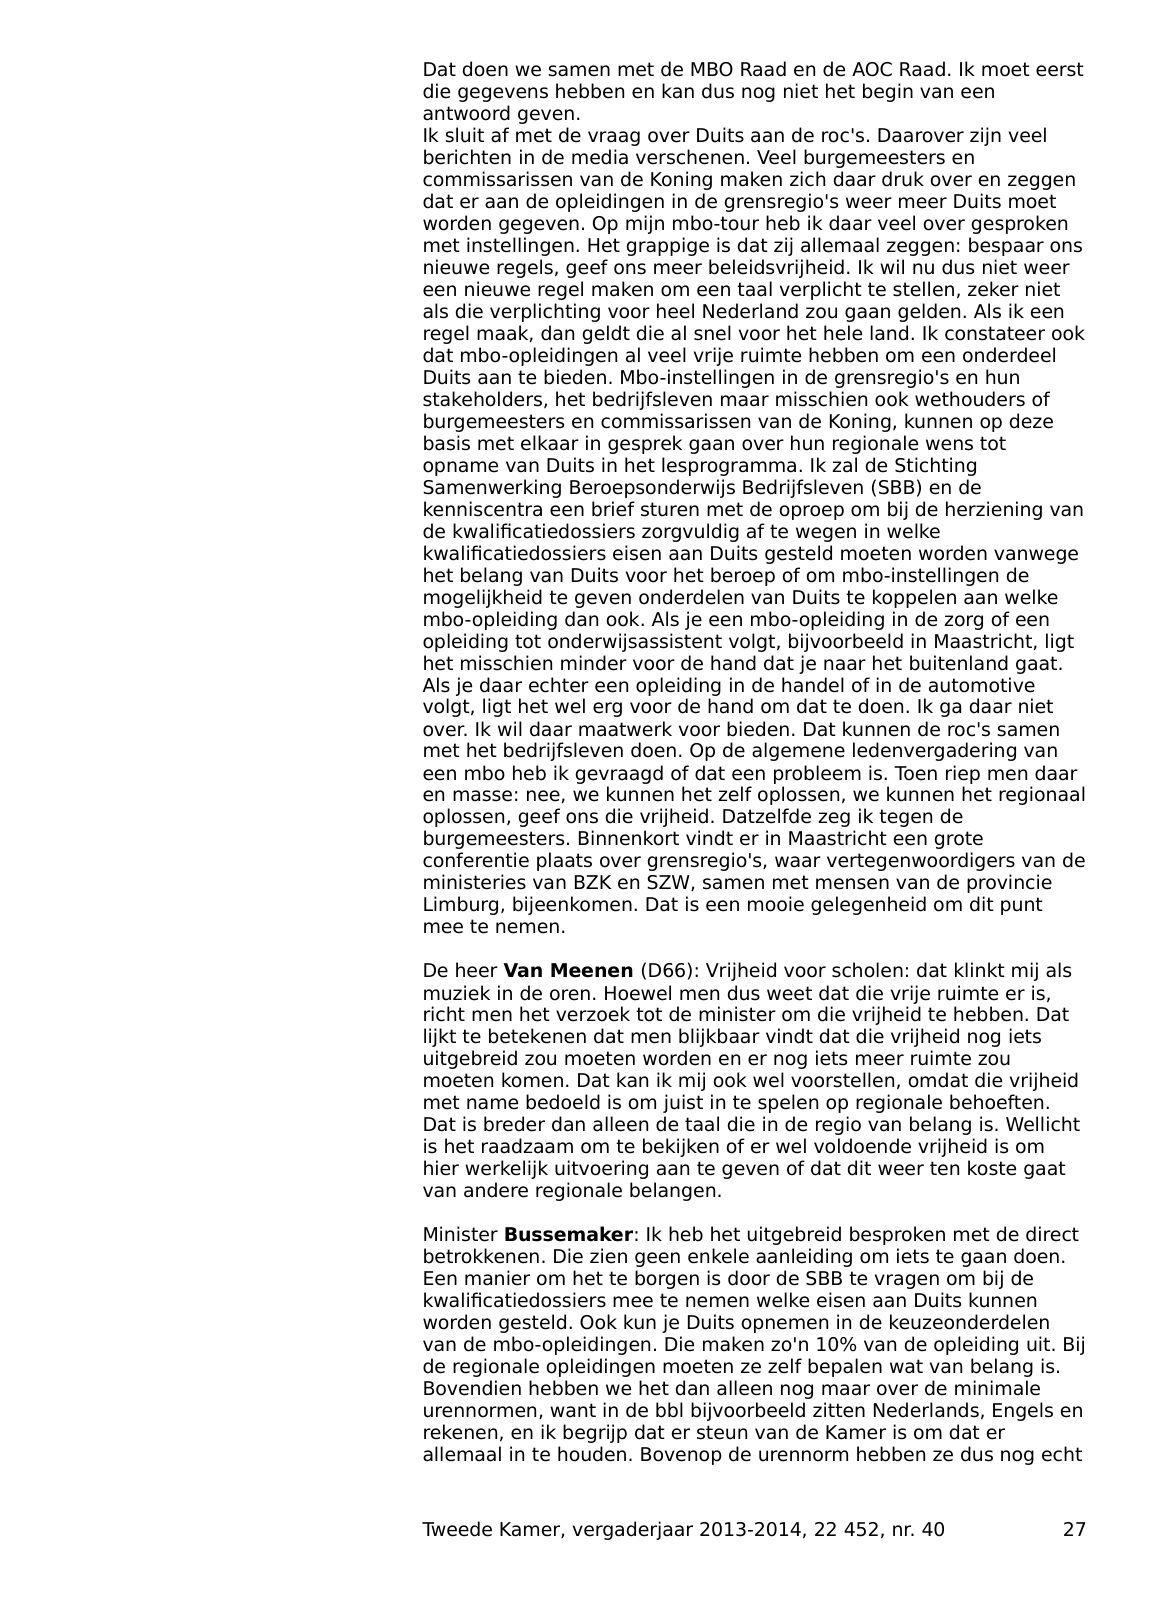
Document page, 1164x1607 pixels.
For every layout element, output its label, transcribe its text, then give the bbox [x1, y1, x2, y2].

text De heer Van Meenen (D66): Vrijheid voor scholen: dat klinkt mij als muziek in de oren. Hoewel men dus weet dat die vrije ruimte er is, richt men het verzoek tot de minister om die vrijheid te hebben. Dat lijkt te betekenen dat men blijkbaar vindt dat die vrijheid nog iets uitgebreid zou moeten worden en er nog iets meer ruimte zou moeten komen. Dat kan ik mij ook wel voorstellen, omdat die vrijheid met name bedoeld is om juist in te spelen op regionale behoeften. Dat is breder dan alleen de taal die in de regio van belang is. Wellicht is het raadzaam om te bekijken of er wel voldoende vrijheid is om hier werkelijk uitvoering aan te geven of dat dit weer ten koste gaat van andere regionale belangen. [422, 960, 1087, 1202]
text Dat doen we samen met de MBO Raad en de AOC Raad. Ik moet eerst die gegevens hebben en kan dus nog niet het begin van een antwoord geven. [422, 59, 1087, 125]
text Ik sluit af met de vraag over Duits aan de roc's. Daarover zijn veel berichten in de media verschenen. Veel burgemeesters en commissarissen van de Koning maken zich daar druk over en zeggen dat er aan de opleidingen in de grensregio's weer meer Duits moet worden gegeven. Op mijn mbo-tour heb ik daar veel over gesproken met instellingen. Het grappige is dat zij allemaal zeggen: bespaar ons nieuwe regels, geef ons meer beleidsvrijheid. Ik wil nu dus niet weer een nieuwe regel maken om een taal verplicht te stellen, zeker niet als die verplichting voor heel Nederland zou gaan gelden. Als ik een regel maak, dan geldt die al snel voor het hele land. Ik constateer ook dat mbo-opleidingen al veel vrije ruimte hebben om een onderdeel Duits aan te bieden. Mbo-instellingen in de grensregio's en hun stakeholders, het bedrijfsleven maar misschien ook wethouders of burgemeesters en commissarissen van de Koning, kunnen op deze basis met elkaar in gesprek gaan over hun regionale wens tot opname van Duits in het lesprogramma. Ik zal de Stichting Samenwerking Beroepsonderwijs Bedrijfsleven (SBB) en de kenniscentra een brief sturen met de oproep om bij de herziening van de kwalificatiedossiers zorgvuldig af te wegen in welke kwalificatiedossiers eisen aan Duits gesteld moeten worden vanwege het belang van Duits voor het beroep of om mbo-instellingen de mogelijkheid te geven onderdelen van Duits te koppelen aan welke mbo-opleiding dan ook. Als je een mbo-opleiding in de zorg of een opleiding tot onderwijsassistent volgt, bijvoorbeeld in Maastricht, ligt het misschien minder voor de hand dat je naar het buitenland gaat. Als je daar echter een opleiding in de handel of in de automotive volgt, ligt het wel erg voor de hand om dat te doen. Ik ga daar niet over. Ik wil daar maatwerk voor bieden. Dat kunnen de roc's samen met het bedrijfsleven doen. Op de algemene ledenvergadering van een mbo heb ik gevraagd of dat een probleem is. Toen riep men daar en masse: nee, we kunnen het zelf oplossen, we kunnen het regionaal oplossen, geef ons die vrijheid. Datzelfde zeg ik tegen de burgemeesters. Binnenkort vindt er in Maastricht een grote conferentie plaats over grensregio's, waar vertegenwoordigers van de ministeries van BZK en SZW, samen met mensen van de provincie Limburg, bijeenkomen. Dat is een mooie gelegenheid om dit punt mee te nemen. [422, 125, 1087, 938]
text Minister Bussemaker: Ik heb het uitgebreid besproken met de direct betrokkenen. Die zien geen enkele aanleiding om iets te gaan doen. Een manier om het te borgen is door de SBB te vragen om bij de kwalificatiedossiers mee te nemen welke eisen aan Duits kunnen worden gesteld. Ook kun je Duits opnemen in de keuzeonderdelen van de mbo-opleidingen. Die maken zo'n 10% van de opleiding uit. Bij de regionale opleidingen moeten ze zelf bepalen wat van belang is. Bovendien hebben we het dan alleen nog maar over de minimale urennormen, want in de bbl bijvoorbeeld zitten Nederlands, Engels en rekenen, en ik begrijp dat er steun van de Kamer is om dat er allemaal in te houden. Bovenop de urennorm hebben ze dus nog echt [422, 1224, 1087, 1466]
